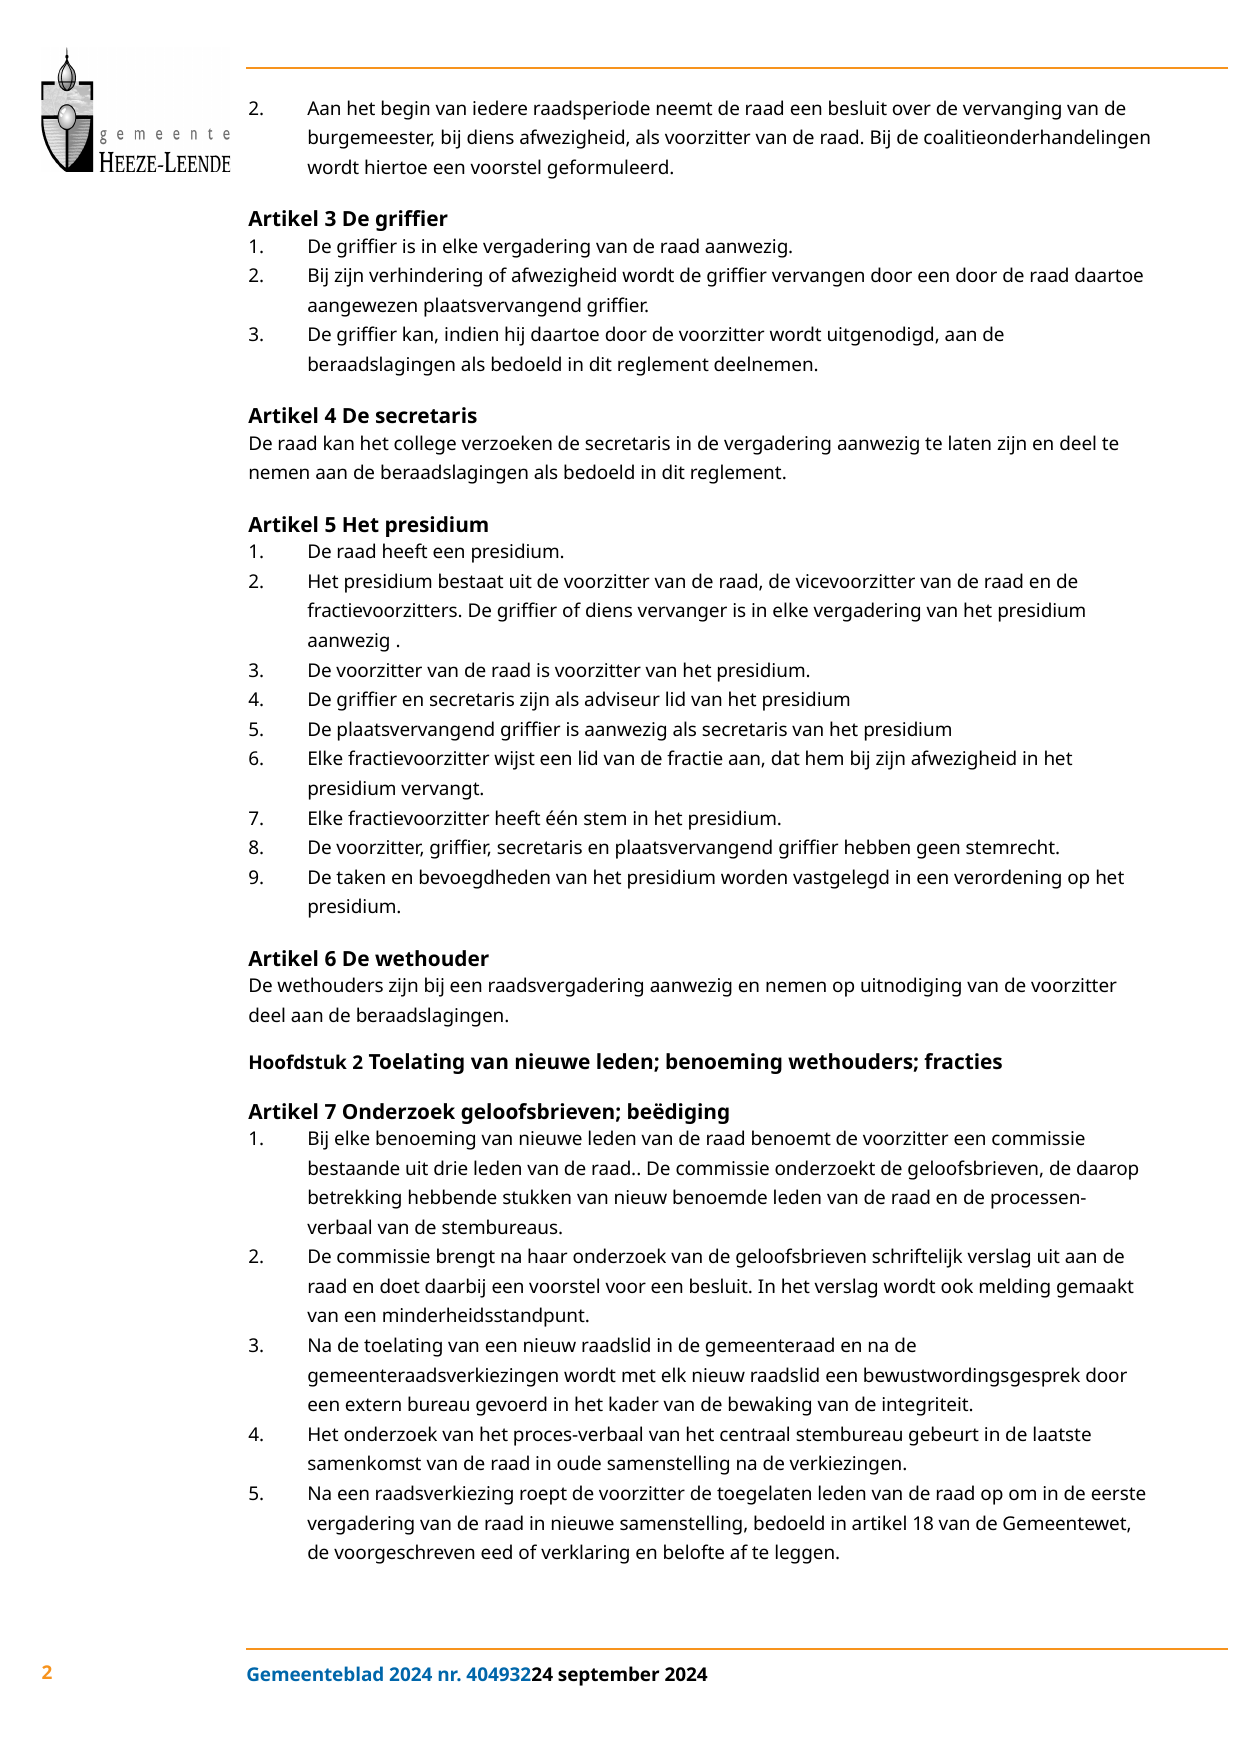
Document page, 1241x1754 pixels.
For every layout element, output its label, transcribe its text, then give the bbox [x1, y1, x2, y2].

text De wethouders zijn bij een raadsvergadering aanwezig en nemen op uitnodiging van de voorzitter deel aan de beraadslagingen. [248, 972, 1152, 1028]
list De plaatsvervangend griffier is aanwezig als secretaris van het presidium [248, 716, 1152, 742]
list Bij elke benoeming van nieuwe leden van de raad benoemt de voorzitter een commissie bestaande uit drie leden van de raad.. De commissie onderzoekt de geloofsbrieven, de daarop betrekking hebbende stukken van nieuw benoemde leden van de raad en de processen-verbaal van de stembureaus. [248, 1125, 1152, 1240]
list De griffier en secretaris zijn als adviseur lid van het presidium [248, 686, 1152, 712]
list Aan het begin van iedere raadsperiode neemt de raad een besluit over de vervanging van de burgemeester, bij diens afwezigheid, als voorzitter van de raad. Bij de coalitieonderhandelingen wordt hiertoe een voorstel geformuleerd. [248, 95, 1152, 180]
list Het presidium bestaat uit de voorzitter van de raad, de vicevoorzitter van de raad en de fractievoorzitters. De griffier of diens vervanger is in elke vergadering van het presidium aanwezig . [248, 568, 1152, 653]
list Elke fractievoorzitter heeft één stem in het presidium. [248, 805, 1152, 830]
picture [41, 47, 231, 172]
list Het onderzoek van het proces-verbaal van het centraal stembureau gebeurt in de laatste samenkomst van de raad in oude samenstelling na de verkiezingen. [248, 1421, 1152, 1476]
list Bij zijn verhindering of afwezigheid wordt de griffier vervangen door een door de raad daartoe aangewezen plaatsvervangend griffier. [248, 262, 1152, 318]
list De raad heeft een presidium. [248, 538, 1152, 564]
list Na een raadsverkiezing roept de voorzitter de toegelaten leden van de raad op om in de eerste vergadering van de raad in nieuwe samenstelling, bedoeld in artikel 18 van de Gemeentewet, de voorgeschreven eed of verklaring en belofte af te leggen. [248, 1480, 1152, 1565]
list De griffier kan, indien hij daartoe door de voorzitter wordt uitgenodigd, aan de beraadslagingen als bedoeld in dit reglement deelnemen. [248, 322, 1152, 377]
list De taken en bevoegdheden van het presidium worden vastgelegd in een verordening op het presidium. [248, 864, 1152, 919]
list De voorzitter, griffier, secretaris en plaatsvervangend griffier hebben geen stemrecht. [248, 834, 1152, 860]
list Na de toelating van een nieuw raadslid in de gemeenteraad en na de gemeenteraadsverkiezingen wordt met elk nieuw raadslid een bewustwordingsgesprek door een extern bureau gevoerd in het kader van de bewaking van de integriteit. [248, 1332, 1152, 1417]
text Hoofdstuk 2 Toelating van nieuwe leden; benoeming wethouders; fracties [248, 1047, 1152, 1076]
list De griffier is in elke vergadering van de raad aanwezig. [248, 233, 1152, 258]
list De commissie brengt na haar onderzoek van de geloofsbrieven schriftelijk verslag uit aan de raad en doet daarbij een voorstel voor een besluit. In het verslag wordt ook melding gemaakt van een minderheidsstandpunt. [248, 1243, 1152, 1328]
text Artikel 6 De wethouder [248, 944, 1152, 972]
text De raad kan het college verzoeken de secretaris in de vergadering aanwezig te laten zijn en deel te nemen aan de beraadslagingen als bedoeld in dit reglement. [248, 430, 1152, 485]
list De voorzitter van de raad is voorzitter van het presidium. [248, 657, 1152, 682]
text Artikel 4 De secretaris [248, 402, 1152, 430]
text Artikel 5 Het presidium [248, 510, 1152, 538]
text Artikel 3 De griffier [248, 204, 1152, 233]
text Artikel 7 Onderzoek geloofsbrieven; beëdiging [248, 1097, 1152, 1125]
list Elke fractievoorzitter wijst een lid van de fractie aan, dat hem bij zijn afwezigheid in het presidium vervangt. [248, 746, 1152, 801]
